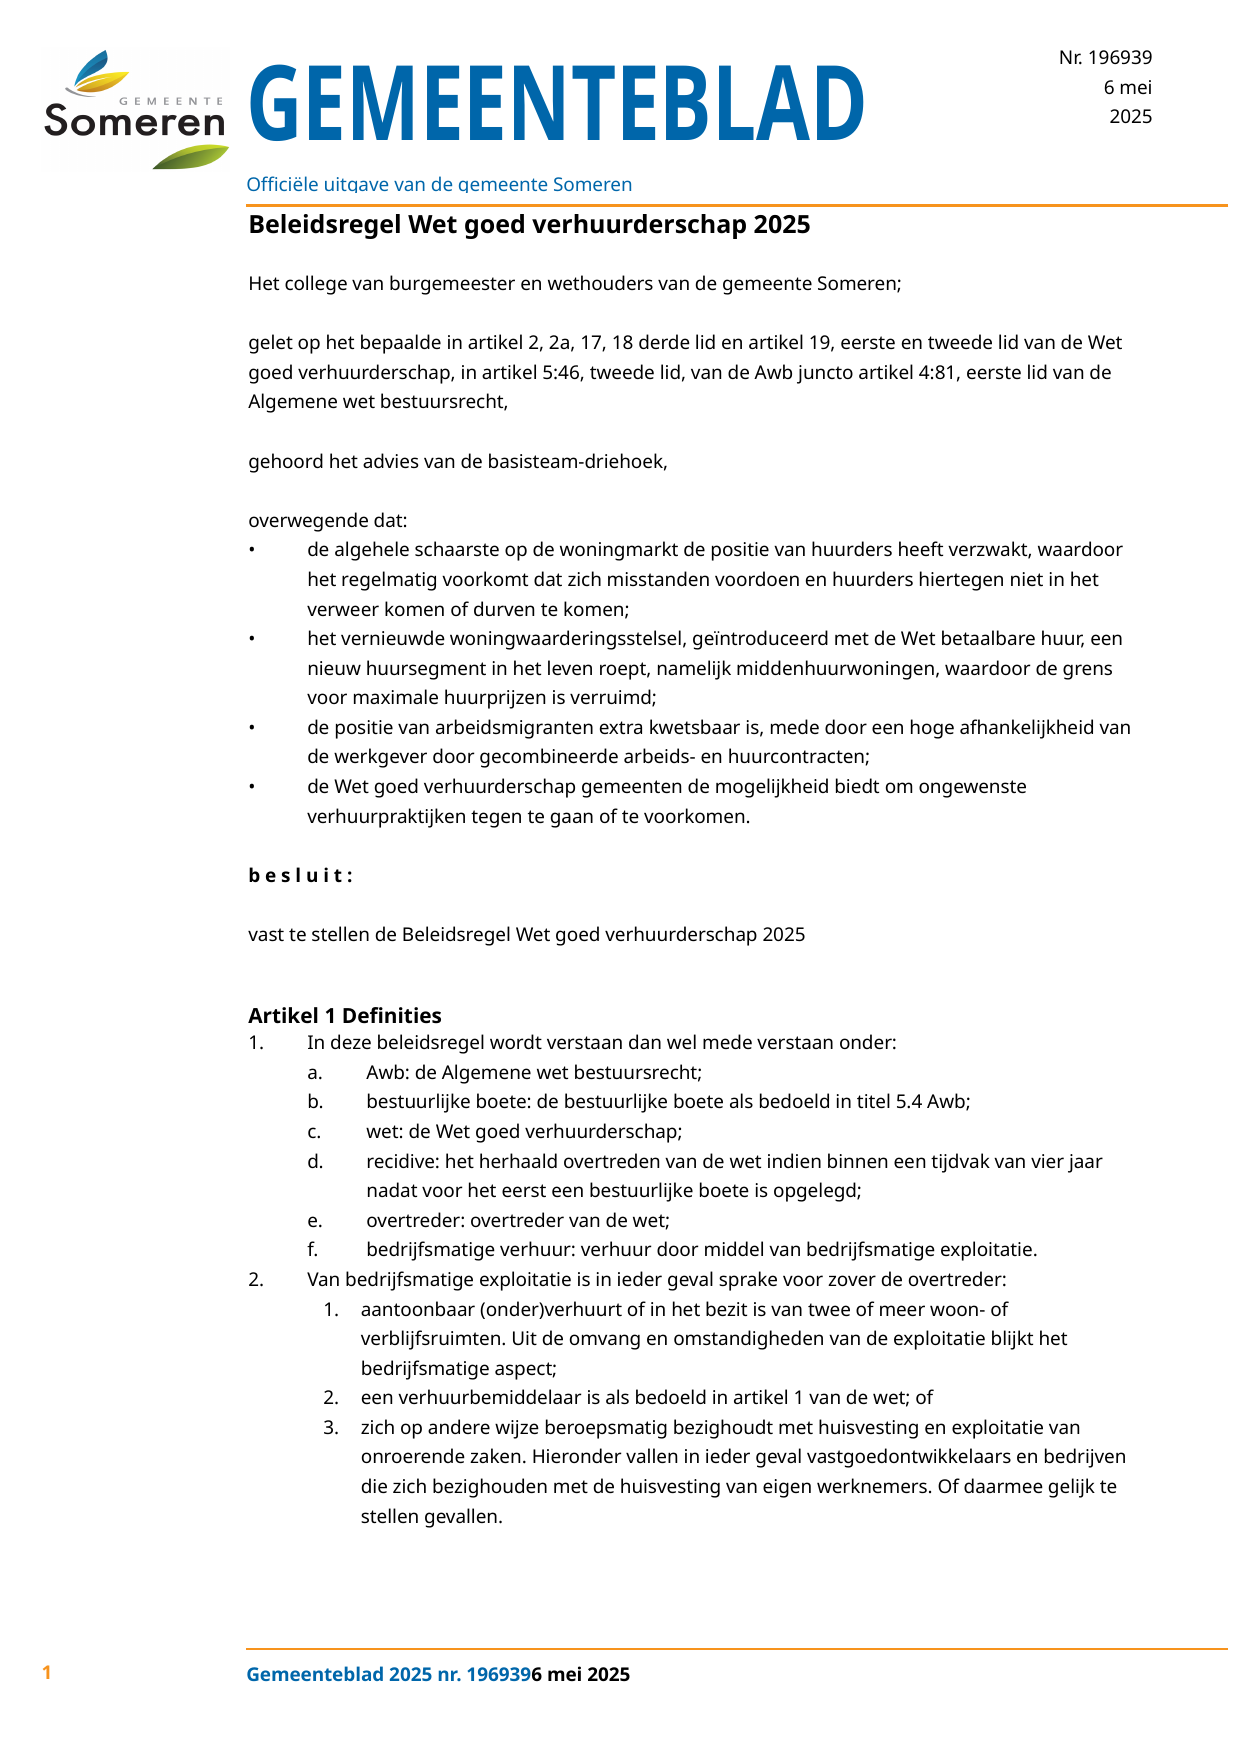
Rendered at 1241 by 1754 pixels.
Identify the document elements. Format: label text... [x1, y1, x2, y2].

list overtreder: overtreder van de wet; [307, 1207, 1152, 1233]
list bestuurlijke boete: de bestuurlijke boete als bedoeld in titel 5.4 Awb; [307, 1089, 1152, 1114]
text Artikel 1 Definities [248, 1001, 1152, 1029]
text b e s l u i t : [248, 862, 1152, 888]
text gelet op het bepaalde in artikel 2, 2a, 17, 18 derde lid en artikel 19, eerste en tweede lid van de Wet goed verhuurderschap, in artikel 5:46, tweede lid, van de Awb juncto artikel 4:81, eerste lid van de Algemene wet bestuursrecht, [248, 329, 1152, 414]
list aantoonbaar (onder)verhuurt of in het bezit is van twee of meer woon- of verblijfsruimten. Uit de omvang en omstandigheden van de exploitatie blijkt het bedrijfsmatige aspect; [323, 1296, 1152, 1381]
text gehoord het advies van de basisteam-driehoek, [248, 448, 1152, 473]
list recidive: het herhaald overtreden van de wet indien binnen een tijdvak van vier jaar nadat voor het eerst een bestuurlijke boete is opgelegd; [307, 1148, 1152, 1203]
list zich op andere wijze beroepsmatig bezighoudt met huisvesting en exploitatie van onroerende zaken. Hieronder vallen in ieder geval vastgoedontwikkelaars en bedrijven die zich bezighouden met de huisvesting van eigen werknemers. Of daarmee gelijk te stellen gevallen. [323, 1414, 1152, 1529]
list de positie van arbeidsmigranten extra kwetsbaar is, mede door een hoge afhankelijkheid van de werkgever door gecombineerde arbeids- en huurcontracten; [248, 714, 1152, 769]
list bedrijfsmatige verhuur: verhuur door middel van bedrijfsmatige exploitatie. [307, 1237, 1152, 1262]
list een verhuurbemiddelaar is als bedoeld in artikel 1 van de wet; of [323, 1384, 1152, 1410]
text Beleidsregel Wet goed verhuurderschap 2025 [248, 207, 1152, 241]
list het vernieuwde woningwaarderingsstelsel, geïntroduceerd met de Wet betaalbare huur, een nieuw huursegment in het leven roept, namelijk middenhuurwoningen, waardoor de grens voor maximale huurprijzen is verruimd; [248, 625, 1152, 710]
text Het college van burgemeester en wethouders van de gemeente Someren; [248, 270, 1152, 296]
list wet: de Wet goed verhuurderschap; [307, 1118, 1152, 1144]
list de Wet goed verhuurderschap gemeenten de mogelijkheid biedt om ongewenste verhuurpraktijken tegen te gaan of te voorkomen. [248, 773, 1152, 828]
picture [41, 47, 231, 172]
text overwegende dat: [248, 507, 1152, 533]
list de algehele schaarste op de woningmarkt de positie van huurders heeft verzwakt, waardoor het regelmatig voorkomt dat zich misstanden voordoen en huurders hiertegen niet in het verweer komen of durven te komen; [248, 537, 1152, 621]
list Awb: de Algemene wet bestuursrecht; [307, 1059, 1152, 1085]
list In deze beleidsregel wordt verstaan dan wel mede verstaan onder: [248, 1029, 1152, 1055]
text vast te stellen de Beleidsregel Wet goed verhuurderschap 2025 [248, 921, 1152, 947]
list Van bedrijfsmatige exploitatie is in ieder geval sprake voor zover de overtreder: [248, 1266, 1152, 1292]
